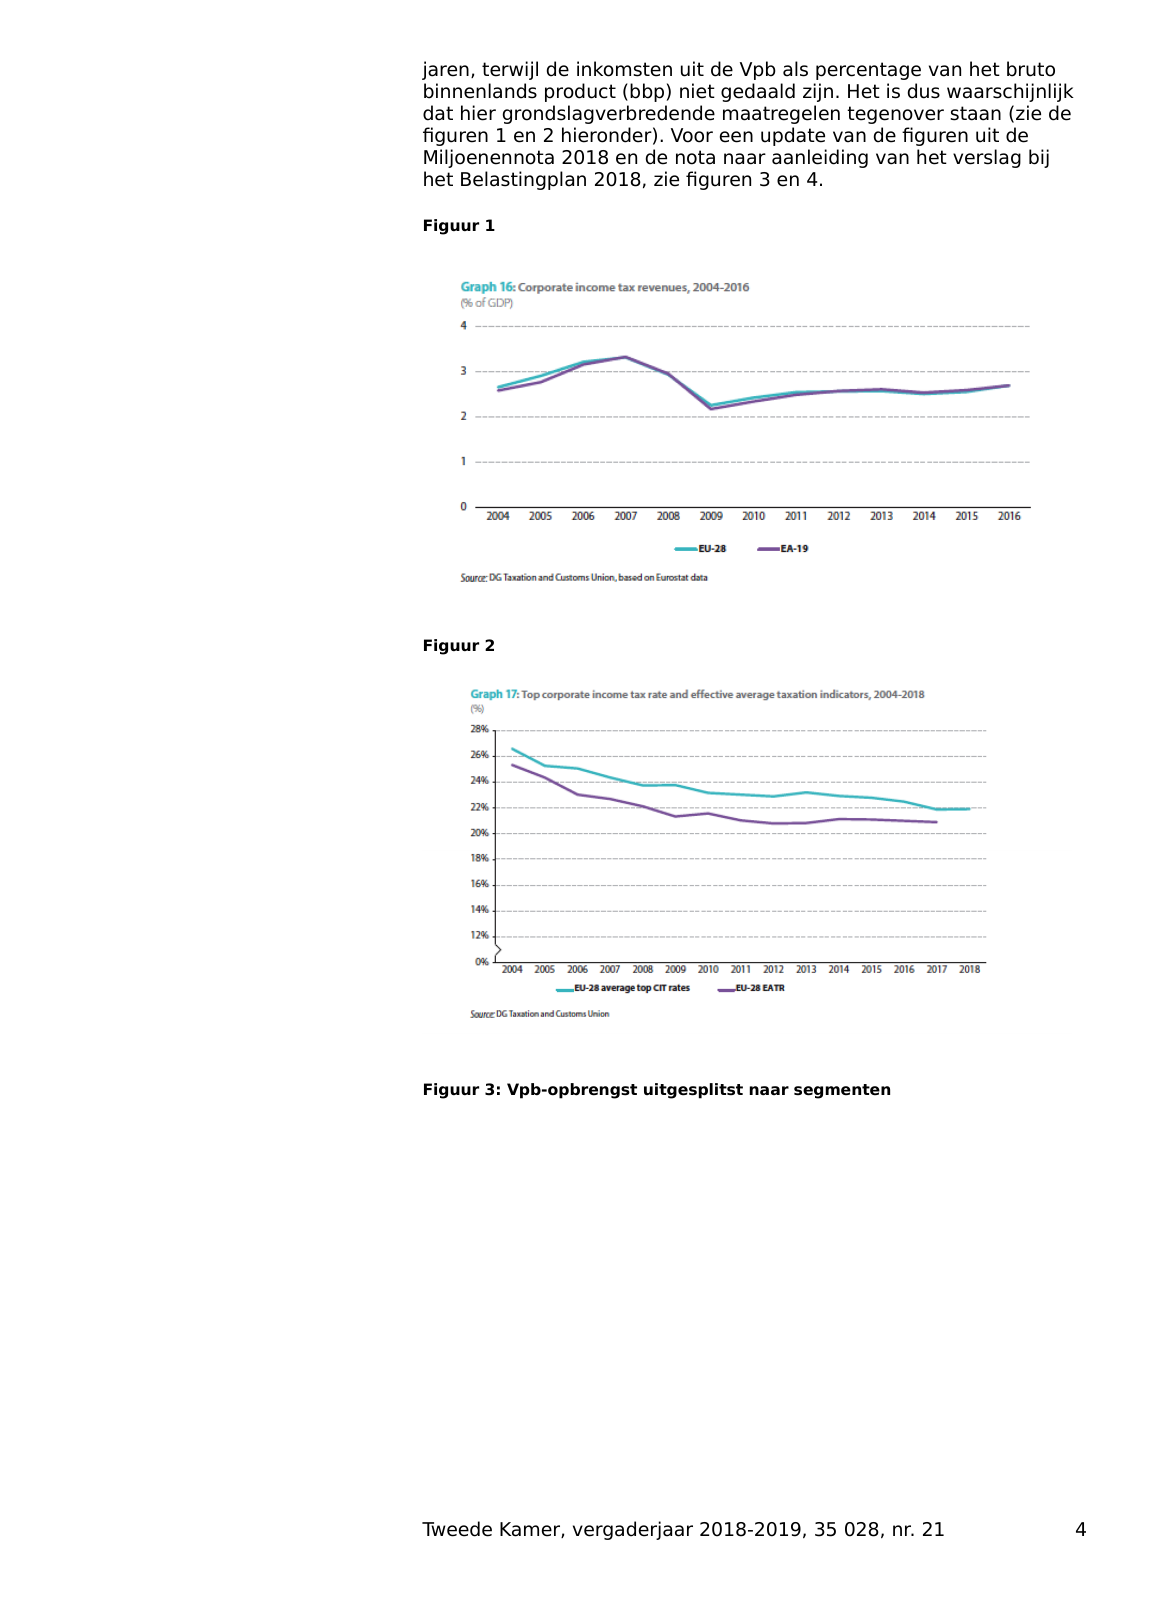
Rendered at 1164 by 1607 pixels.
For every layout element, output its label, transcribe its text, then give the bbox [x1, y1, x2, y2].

text Figuur 1 [422, 217, 1072, 235]
text Figuur 3: Vpb-opbrengst uitgesplitst naar segmenten [422, 1081, 1072, 1099]
text jaren, terwijl de inkomsten uit de Vpb als percentage van het bruto binnenlands product (bbp) niet gedaald zijn. Het is dus waarschijnlijk dat hier grondslagverbredende maatregelen tegenover staan (zie de figuren 1 en 2 hieronder). Voor een update van de figuren uit de Miljoenennota 2018 en de nota naar aanleiding van het verslag bij het Belastingplan 2018, zie figuren 3 en 4. [422, 59, 1087, 191]
text Figuur 2 [422, 637, 1072, 656]
picture [422, 667, 1072, 1034]
picture [422, 246, 1072, 590]
